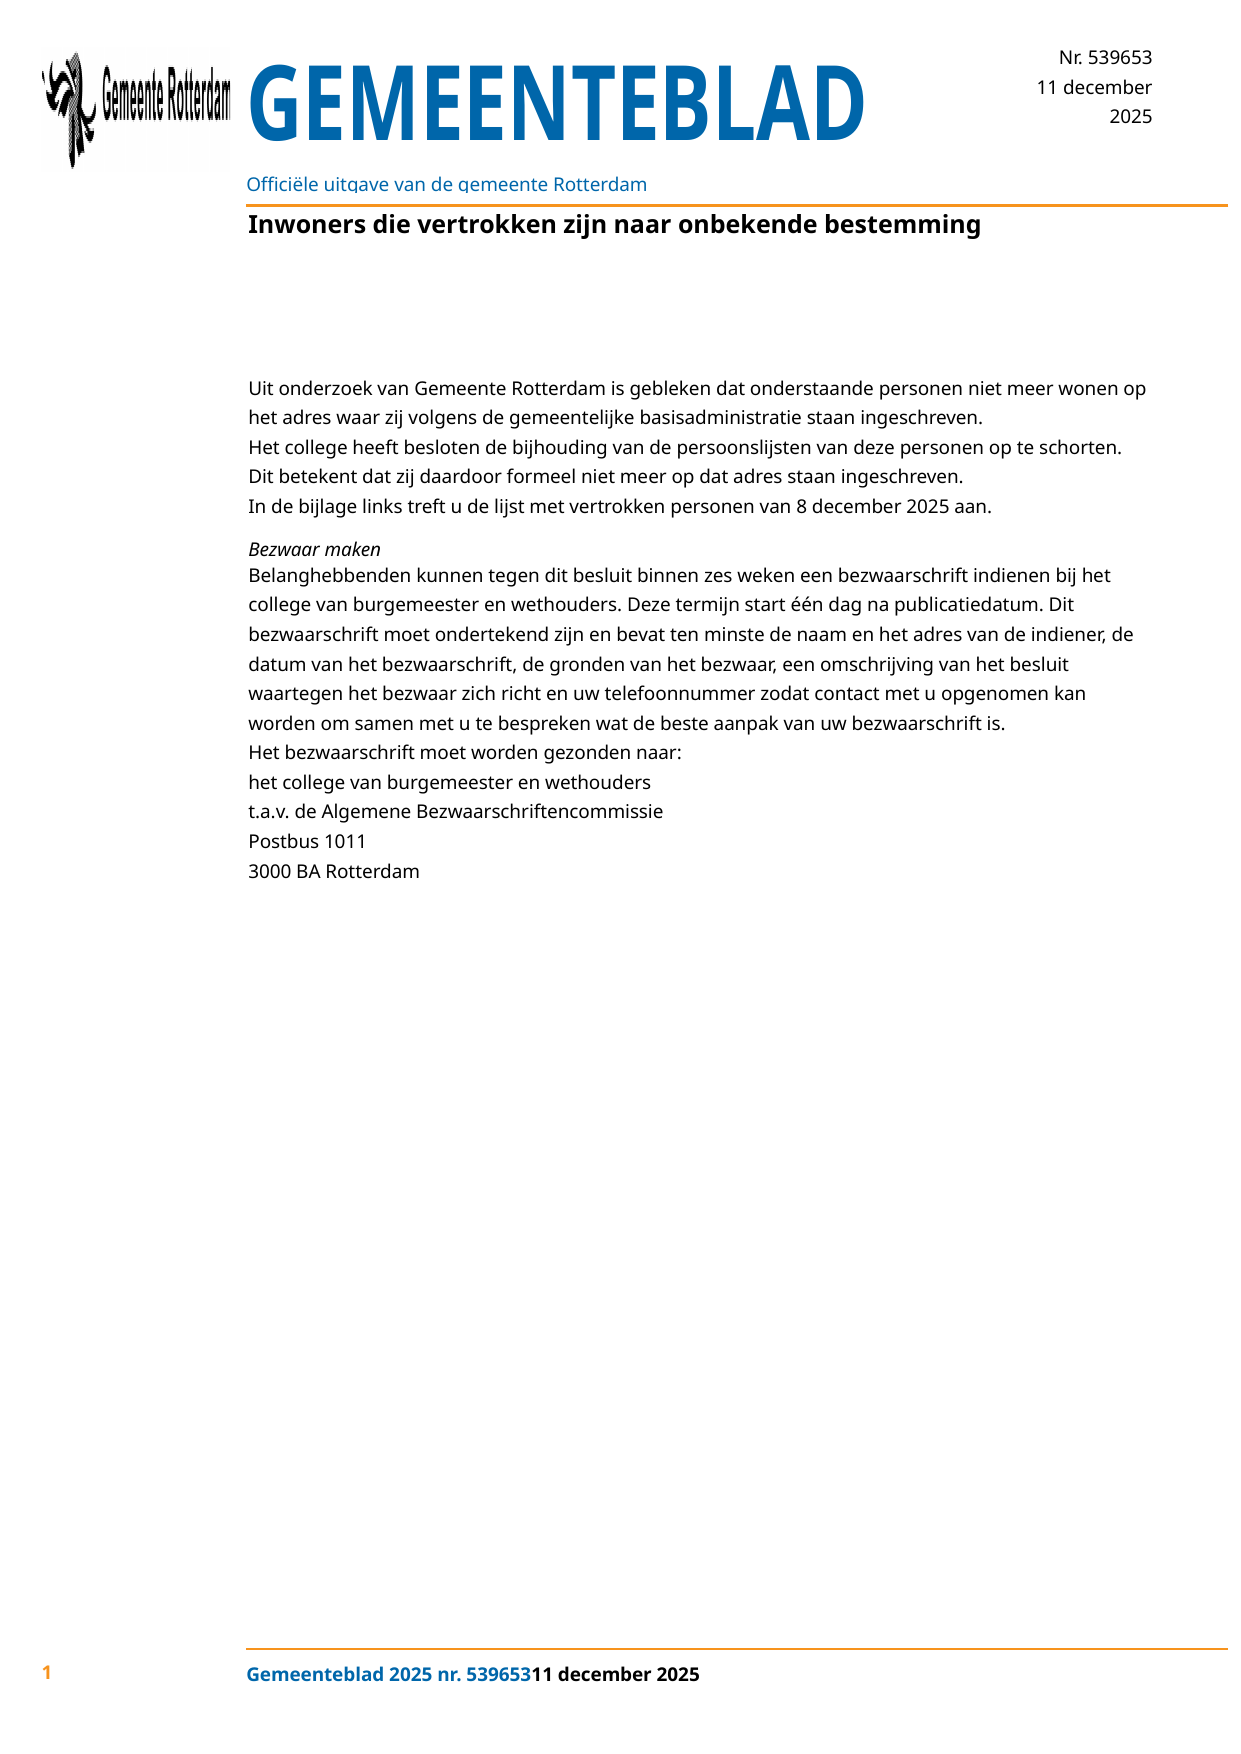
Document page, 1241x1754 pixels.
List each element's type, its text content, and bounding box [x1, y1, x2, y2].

text In de bijlage links treft u de lijst met vertrokken personen van 8 december 2025 aan. [248, 493, 1152, 519]
text Het bezwaarschrift moet worden gezonden naar: [248, 739, 1152, 765]
text Het college heeft besloten de bijhouding van de persoonslijsten van deze personen op te schorten. Dit betekent dat zij daardoor formeel niet meer op dat adres staan ingeschreven. [248, 434, 1152, 489]
text Uit onderzoek van Gemeente Rotterdam is gebleken dat onderstaande personen niet meer wonen op het adres waar zij volgens de gemeentelijke basisadministratie staan ingeschreven. [248, 375, 1152, 430]
text Bezwaar maken [248, 536, 1152, 562]
text 3000 BA Rotterdam [248, 858, 1152, 884]
text het college van burgemeester en wethouders [248, 769, 1152, 795]
text Belanghebbenden kunnen tegen dit besluit binnen zes weken een bezwaarschrift indienen bij het college van burgemeester en wethouders. Deze termijn start één dag na publicatiedatum. Dit bezwaarschrift moet ondertekend zijn en bevat ten minste de naam en het adres van de indiener, de datum van het bezwaarschrift, de gronden van het bezwaar, een omschrijving van het besluit waartegen het bezwaar zich richt en uw telefoonnummer zodat contact met u opgenomen kan worden om samen met u te bespreken wat de beste aanpak van uw bezwaarschrift is. [248, 562, 1152, 736]
text t.a.v. de Algemene Bezwaarschriftencommissie [248, 799, 1152, 824]
text Postbus 1011 [248, 828, 1152, 854]
picture [41, 47, 231, 172]
text Inwoners die vertrokken zijn naar onbekende bestemming [248, 207, 1152, 241]
